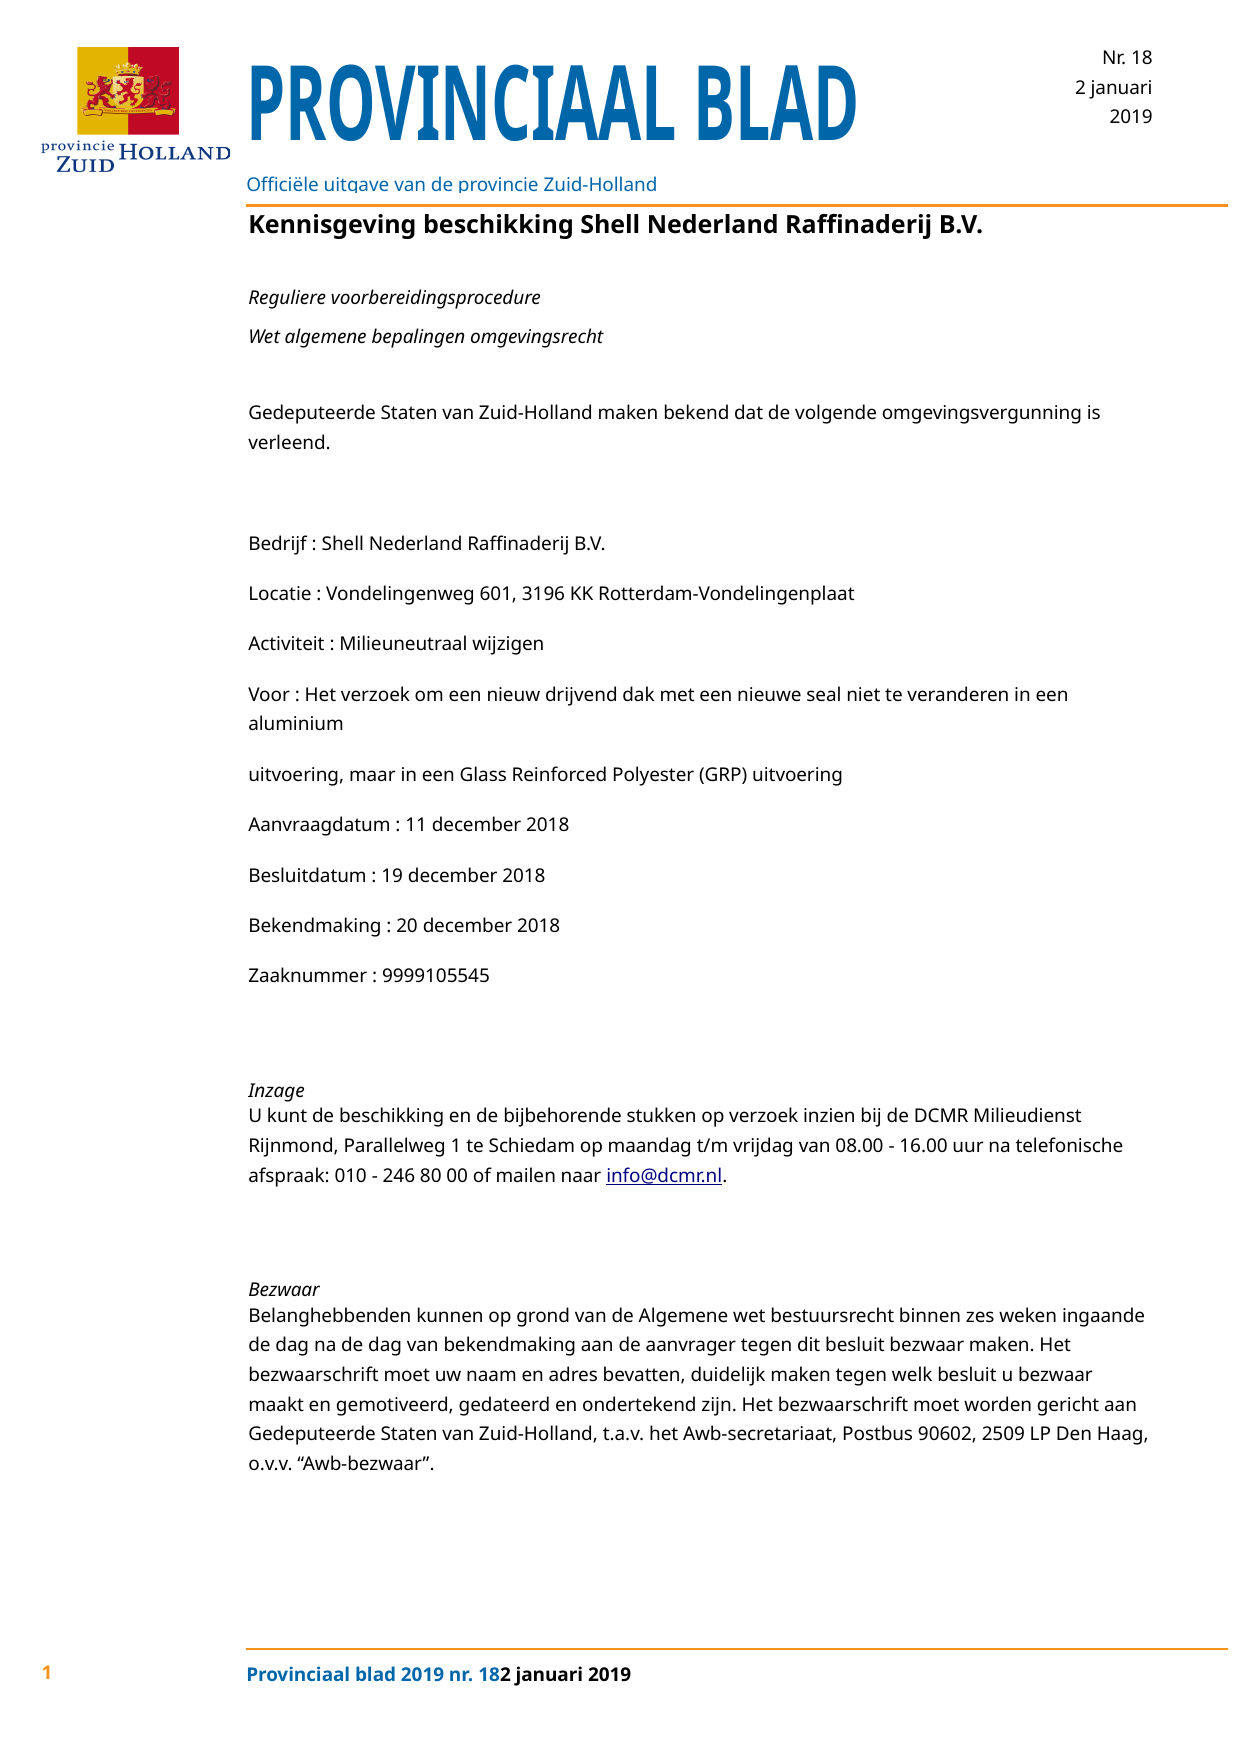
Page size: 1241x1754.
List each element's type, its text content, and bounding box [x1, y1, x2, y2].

text Locatie : Vondelingenweg 601, 3196 KK Rotterdam-Vondelingenplaat [248, 580, 1152, 606]
text Belanghebbenden kunnen op grond van de Algemene wet bestuursrecht binnen zes weken ingaande de dag na de dag van bekendmaking aan de aanvrager tegen dit besluit bezwaar maken. Het bezwaarschrift moet uw naam en adres bevatten, duidelijk maken tegen welk besluit u bezwaar maakt en gemotiveerd, gedateerd en ondertekend zijn. Het bezwaarschrift moet worden gericht aan Gedeputeerde Staten van Zuid-Holland, t.a.v. het Awb-secretariaat, Postbus 90602, 2509 LP Den Haag, o.v.v. “Awb-bezwaar”. [248, 1302, 1152, 1476]
text Inzage [248, 1077, 1152, 1103]
text Activiteit : Milieuneutraal wijzigen [248, 631, 1152, 656]
text Wet algemene bepalingen omgevingsrecht [248, 323, 1152, 349]
text Voor : Het verzoek om een nieuw drijvend dak met een nieuwe seal niet te veranderen in een aluminium [248, 681, 1152, 736]
text Besluitdatum : 19 december 2018 [248, 862, 1152, 887]
text Bezwaar [248, 1276, 1152, 1302]
text Zaaknummer : 9999105545 [248, 963, 1152, 988]
text U kunt de beschikking en de bijbehorende stukken op verzoek inzien bij de DCMR Milieudienst Rijnmond, Parallelweg 1 te Schiedam op maandag t/m vrijdag van 08.00 - 16.00 uur na telefonische afspraak: 010 - 246 80 00 of mailen naar info@dcmr.nl. [248, 1103, 1152, 1188]
text Bedrijf : Shell Nederland Raffinaderij B.V. [248, 530, 1152, 555]
text Gedeputeerde Staten van Zuid-Holland maken bekend dat de volgende omgevingsvergunning is verleend. [248, 399, 1152, 454]
text uitvoering, maar in een Glass Reinforced Polyester (GRP) uitvoering [248, 761, 1152, 787]
text Reguliere voorbereidingsprocedure [248, 284, 1152, 309]
text Bekendmaking : 20 december 2018 [248, 912, 1152, 938]
picture [41, 47, 231, 172]
text Aanvraagdatum : 11 december 2018 [248, 811, 1152, 837]
text Kennisgeving beschikking Shell Nederland Raffinaderij B.V. [248, 207, 1152, 241]
